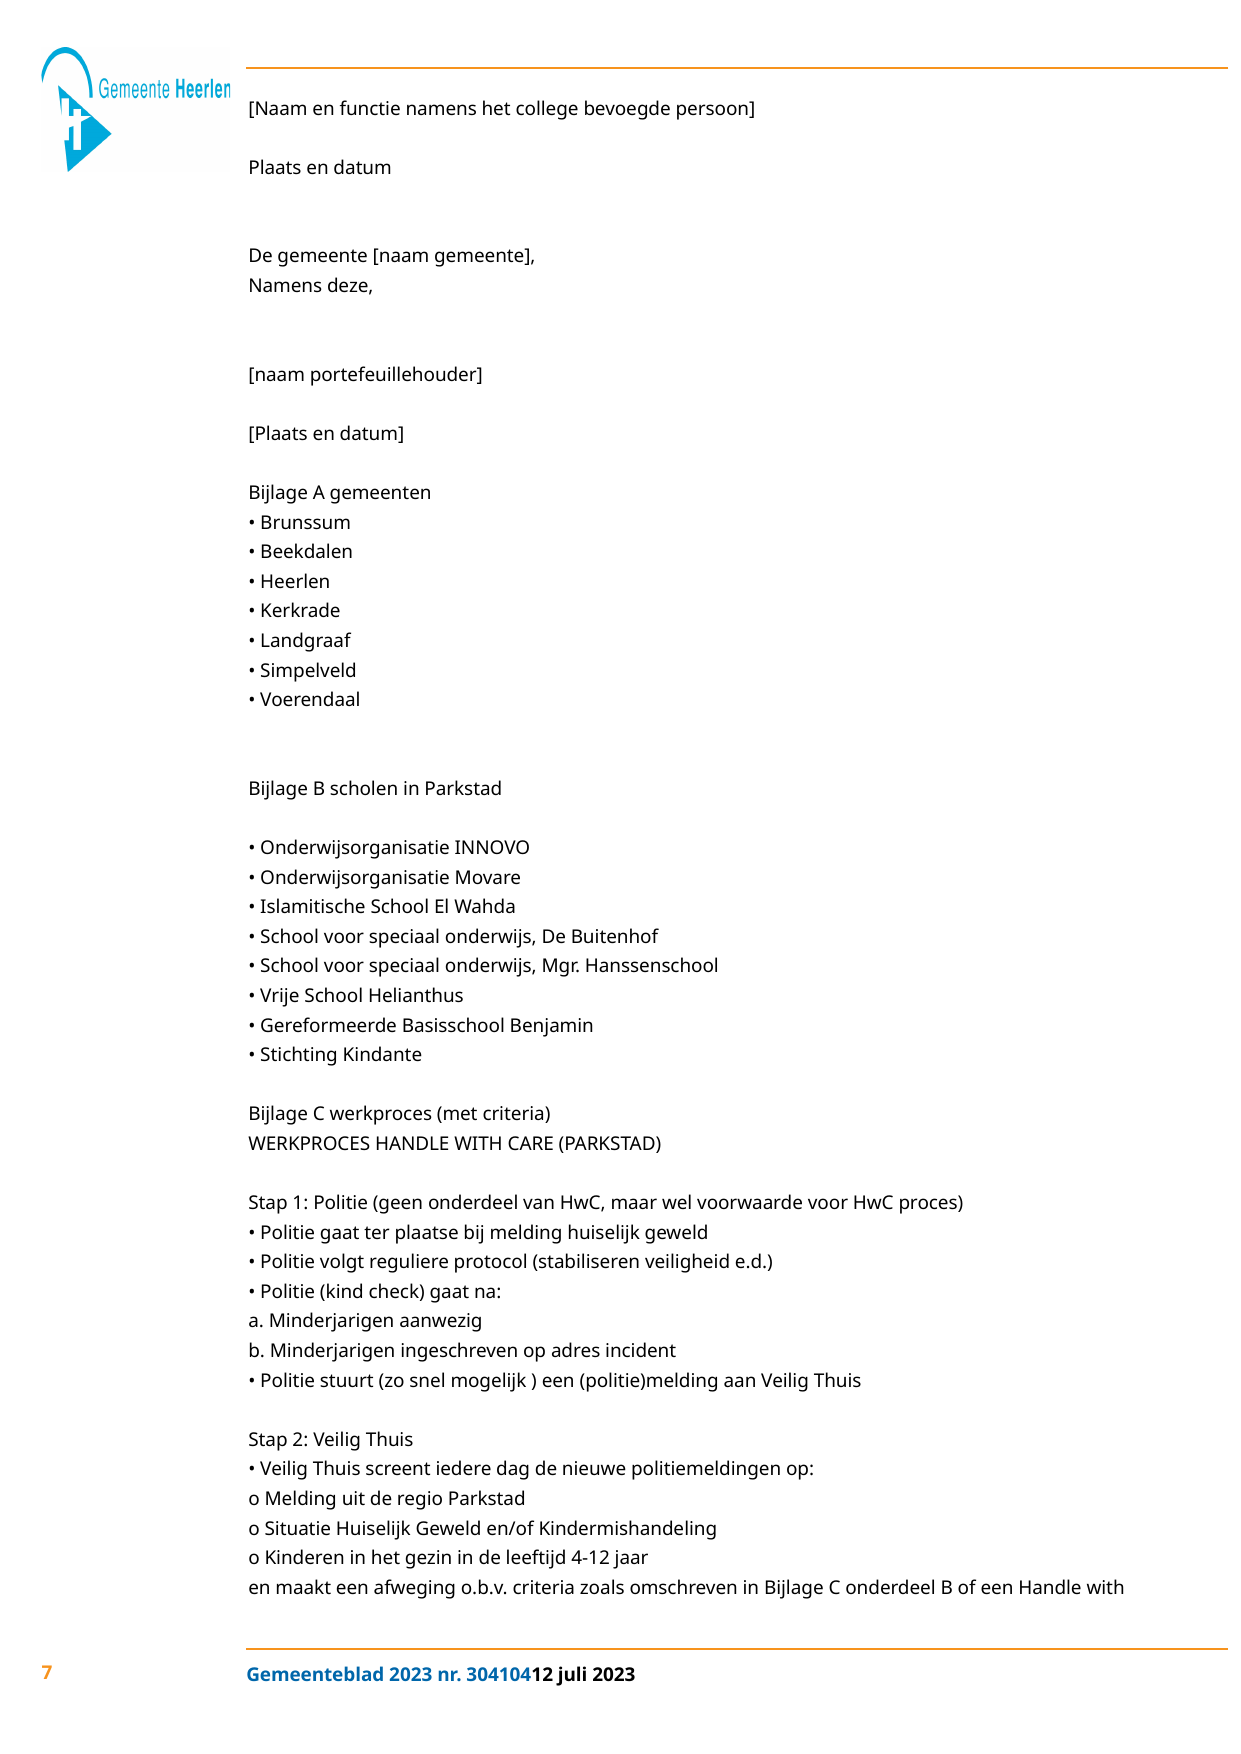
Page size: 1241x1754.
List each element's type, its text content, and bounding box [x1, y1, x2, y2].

text • Simpelveld [248, 657, 1152, 683]
text • Politie gaat ter plaatse bij melding huiselijk geweld [248, 1219, 1152, 1245]
text o Kinderen in het gezin in de leeftijd 4-12 jaar [248, 1544, 1152, 1570]
text Bijlage C werkproces (met criteria) [248, 1101, 1152, 1126]
text en maakt een afweging o.b.v. criteria zoals omschreven in Bijlage C onderdeel B of een Handle with [248, 1574, 1152, 1600]
text [Plaats en datum] [248, 420, 1152, 446]
text • Politie volgt reguliere protocol (stabiliseren veiligheid e.d.) [248, 1248, 1152, 1274]
text o Melding uit de regio Parkstad [248, 1485, 1152, 1511]
text • Voerendaal [248, 686, 1152, 712]
text • School voor speciaal onderwijs, De Buitenhof [248, 923, 1152, 949]
text o Situatie Huiselijk Geweld en/of Kindermishandeling [248, 1515, 1152, 1541]
text Bijlage A gemeenten [248, 479, 1152, 505]
text a. Minderjarigen aanwezig [248, 1308, 1152, 1333]
text • School voor speciaal onderwijs, Mgr. Hanssenschool [248, 953, 1152, 978]
text • Onderwijsorganisatie INNOVO [248, 834, 1152, 860]
text • Beekdalen [248, 538, 1152, 564]
text • Kerkrade [248, 598, 1152, 623]
text • Stichting Kindante [248, 1041, 1152, 1067]
text Plaats en datum [248, 154, 1152, 180]
text Namens deze, [248, 272, 1152, 298]
text • Landgraaf [248, 627, 1152, 653]
text [Naam en functie namens het college bevoegde persoon] [248, 95, 1152, 121]
picture [41, 47, 231, 172]
text b. Minderjarigen ingeschreven op adres incident [248, 1337, 1152, 1363]
text Stap 1: Politie (geen onderdeel van HwC, maar wel voorwaarde voor HwC proces) [248, 1189, 1152, 1215]
text WERKPROCES HANDLE WITH CARE (PARKSTAD) [248, 1130, 1152, 1156]
text • Politie (kind check) gaat na: [248, 1278, 1152, 1304]
text • Gereformeerde Basisschool Benjamin [248, 1012, 1152, 1038]
text Bijlage B scholen in Parkstad [248, 775, 1152, 801]
text • Islamitische School El Wahda [248, 893, 1152, 919]
text • Vrije School Helianthus [248, 982, 1152, 1008]
text • Onderwijsorganisatie Movare [248, 864, 1152, 890]
picture [41, 47, 59, 70]
text • Brunssum [248, 509, 1152, 535]
text • Heerlen [248, 568, 1152, 594]
text De gemeente [naam gemeente], [248, 243, 1152, 268]
text [naam portefeuillehouder] [248, 361, 1152, 387]
text • Politie stuurt (zo snel mogelijk ) een (politie)melding aan Veilig Thuis [248, 1367, 1152, 1393]
text • Veilig Thuis screent iedere dag de nieuwe politiemeldingen op: [248, 1456, 1152, 1481]
text Stap 2: Veilig Thuis [248, 1426, 1152, 1452]
